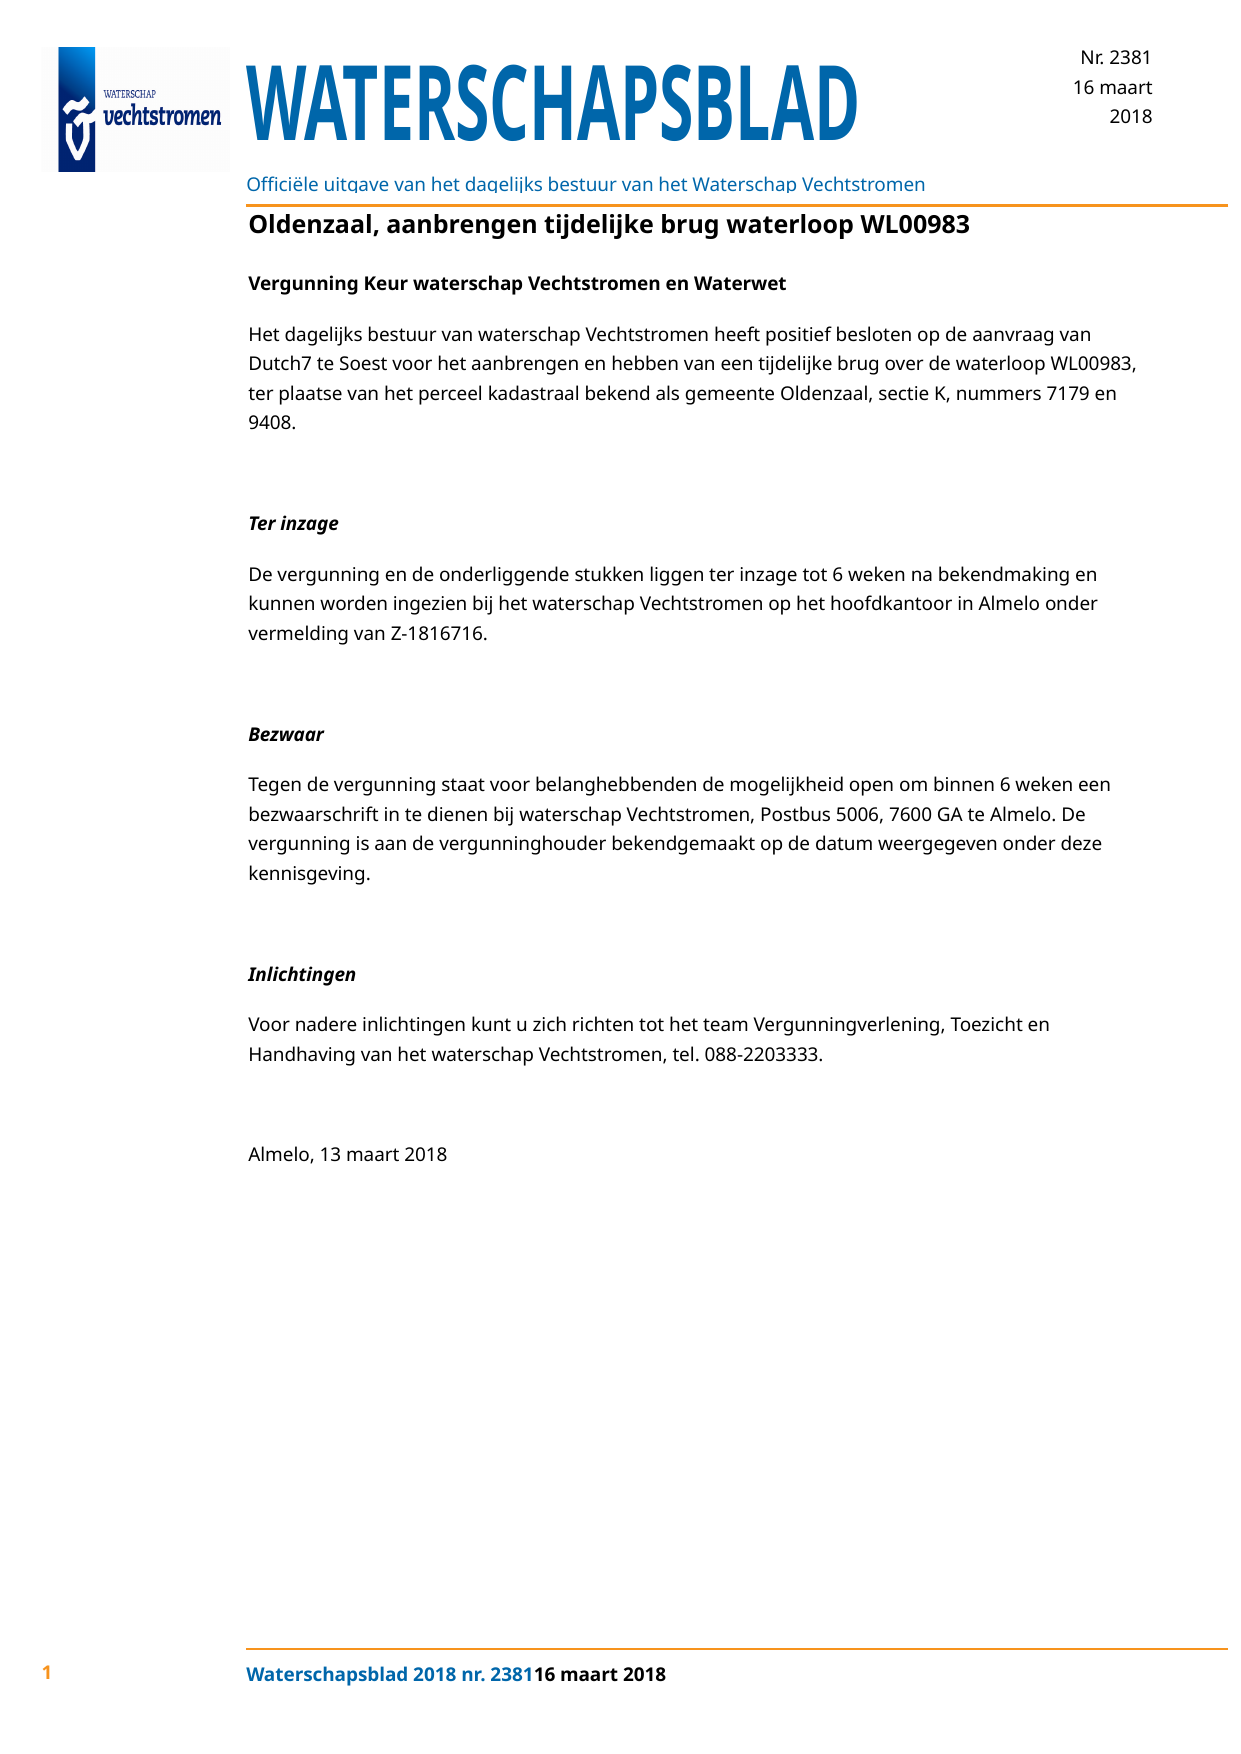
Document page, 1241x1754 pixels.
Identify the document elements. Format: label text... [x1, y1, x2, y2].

picture [41, 47, 231, 172]
text De vergunning en de onderliggende stukken liggen ter inzage tot 6 weken na bekendmaking en kunnen worden ingezien bij het waterschap Vechtstromen op het hoofdkantoor in Almelo onder vermelding van Z-1816716. [248, 561, 1152, 646]
text Almelo, 13 maart 2018 [248, 1142, 1152, 1167]
text Vergunning Keur waterschap Vechtstromen en Waterwet [248, 270, 1152, 296]
text Het dagelijks bestuur van waterschap Vechtstromen heeft positief besloten op de aanvraag van Dutch7 te Soest voor het aanbrengen en hebben van een tijdelijke brug over de waterloop WL00983, ter plaatse van het perceel kadastraal bekend als gemeente Oldenzaal, sectie K, nummers 7179 en 9408. [248, 321, 1152, 435]
text Bezwaar [248, 721, 1152, 746]
text Voor nadere inlichtingen kunt u zich richten tot het team Vergunningverlening, Toezicht en Handhaving van het waterschap Vechtstromen, tel. 088-2203333. [248, 1011, 1152, 1066]
text Oldenzaal, aanbrengen tijdelijke brug waterloop WL00983 [248, 207, 1152, 241]
text Ter inzage [248, 510, 1152, 536]
text Inlichtingen [248, 961, 1152, 986]
text Tegen de vergunning staat voor belanghebbenden de mogelijkheid open om binnen 6 weken een bezwaarschrift in te dienen bij waterschap Vechtstromen, Postbus 5006, 7600 GA te Almelo. De vergunning is aan de vergunninghouder bekendgemaakt op de datum weergegeven onder deze kennisgeving. [248, 771, 1152, 886]
